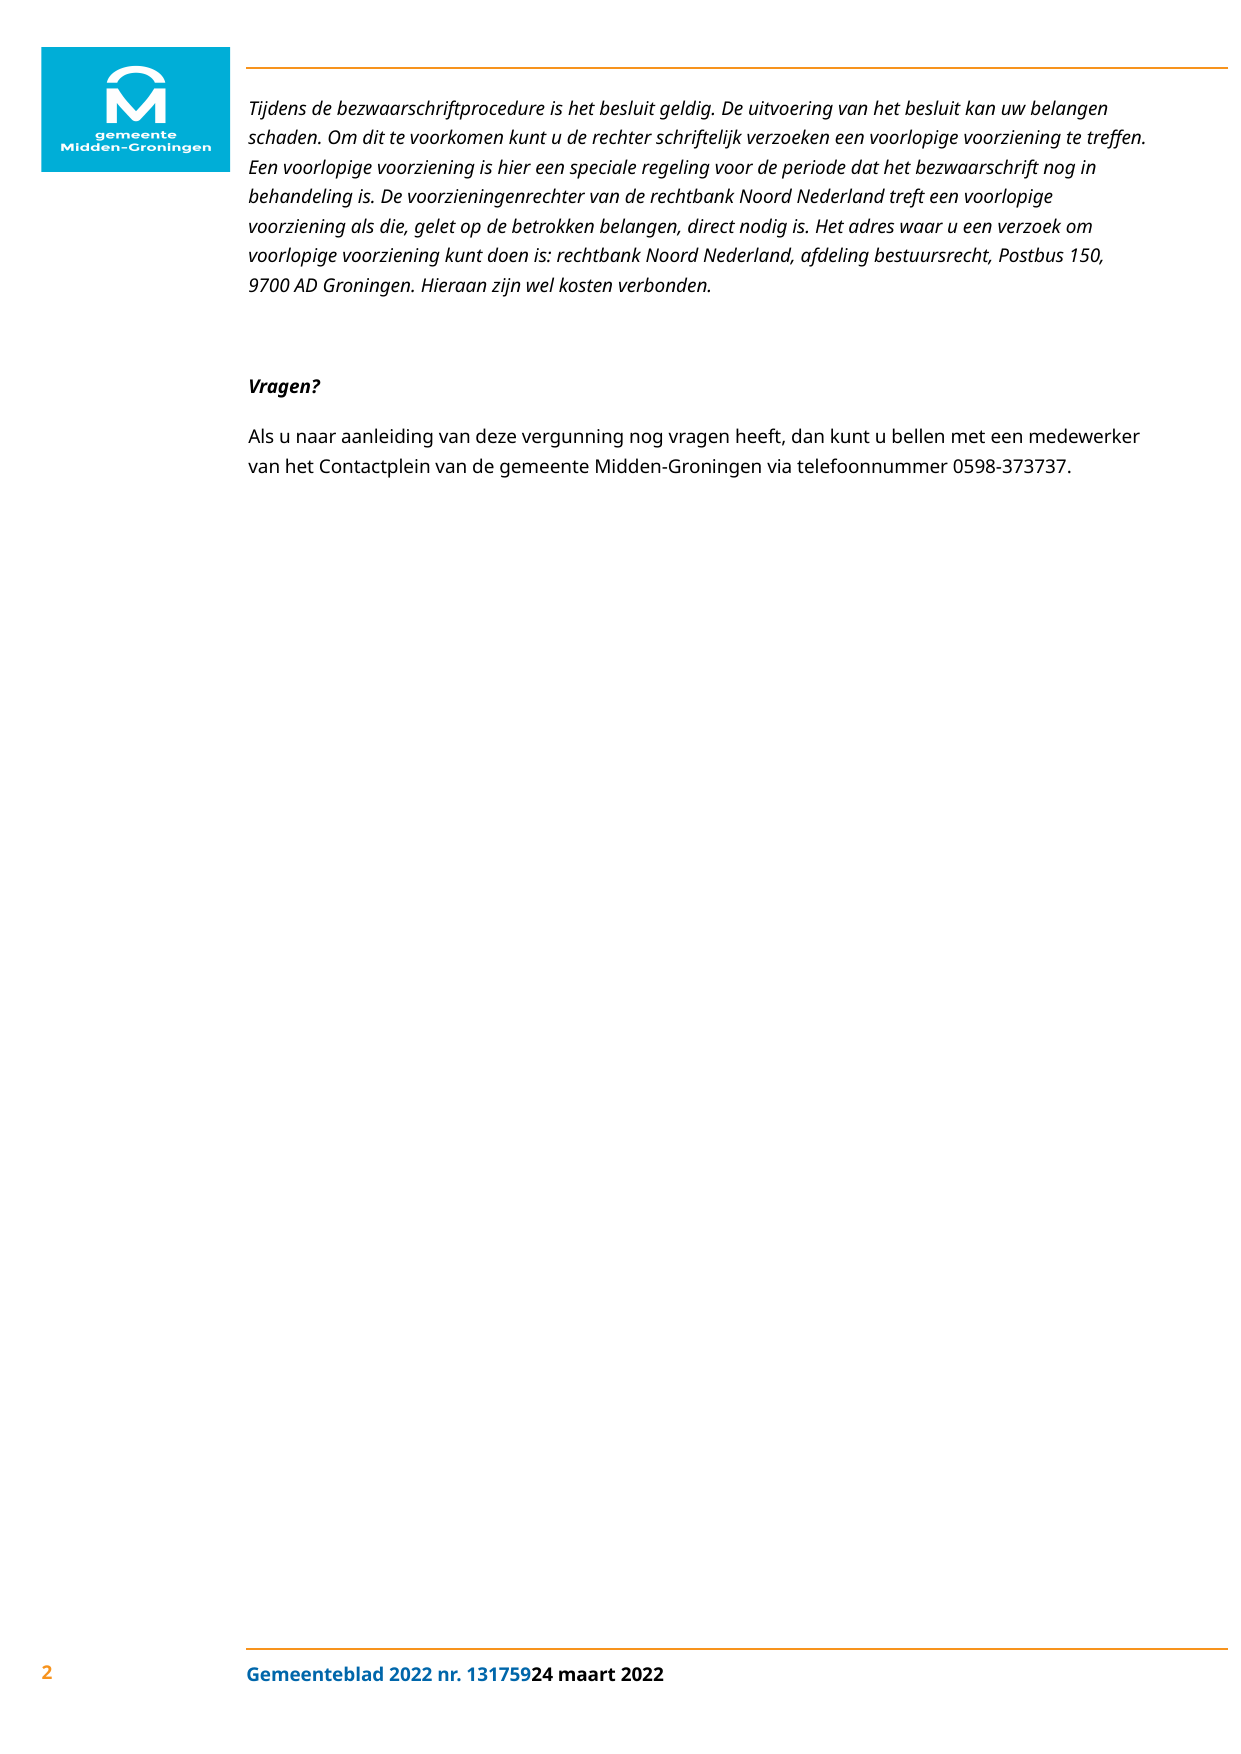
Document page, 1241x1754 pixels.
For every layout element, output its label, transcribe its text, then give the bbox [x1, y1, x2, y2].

picture [184, 146, 190, 153]
text Vragen? [248, 373, 1152, 399]
picture [108, 66, 164, 82]
picture [107, 89, 165, 122]
text Als u naar aanleiding van deze vergunning nog vragen heeft, dan kunt u bellen met een medewerker van het Contactplein van de gemeente Midden-Groningen via telefoonnummer 0598-373737. [248, 423, 1152, 479]
text Tijdens de bezwaarschriftprocedure is het besluit geldig. De uitvoering van het besluit kan uw belangen schaden. Om dit te voorkomen kunt u de rechter schriftelijk verzoeken een voorlopige voorziening te treffen. Een voorlopige voorziening is hier een speciale regeling voor de periode dat het bezwaarschrift nog in behandeling is. De voorzieningenrechter van de rechtbank Noord Nederland treft een voorlopige voorziening als die, gelet op de betrokken belangen, direct nodig is. Het adres waar u een verzoek om voorlopige voorziening kunt doen is: rechtbank Noord Nederland, afdeling bestuursrecht, Postbus 150, 9700 AD Groningen. Hieraan zijn wel kosten verbonden. [248, 95, 1152, 298]
